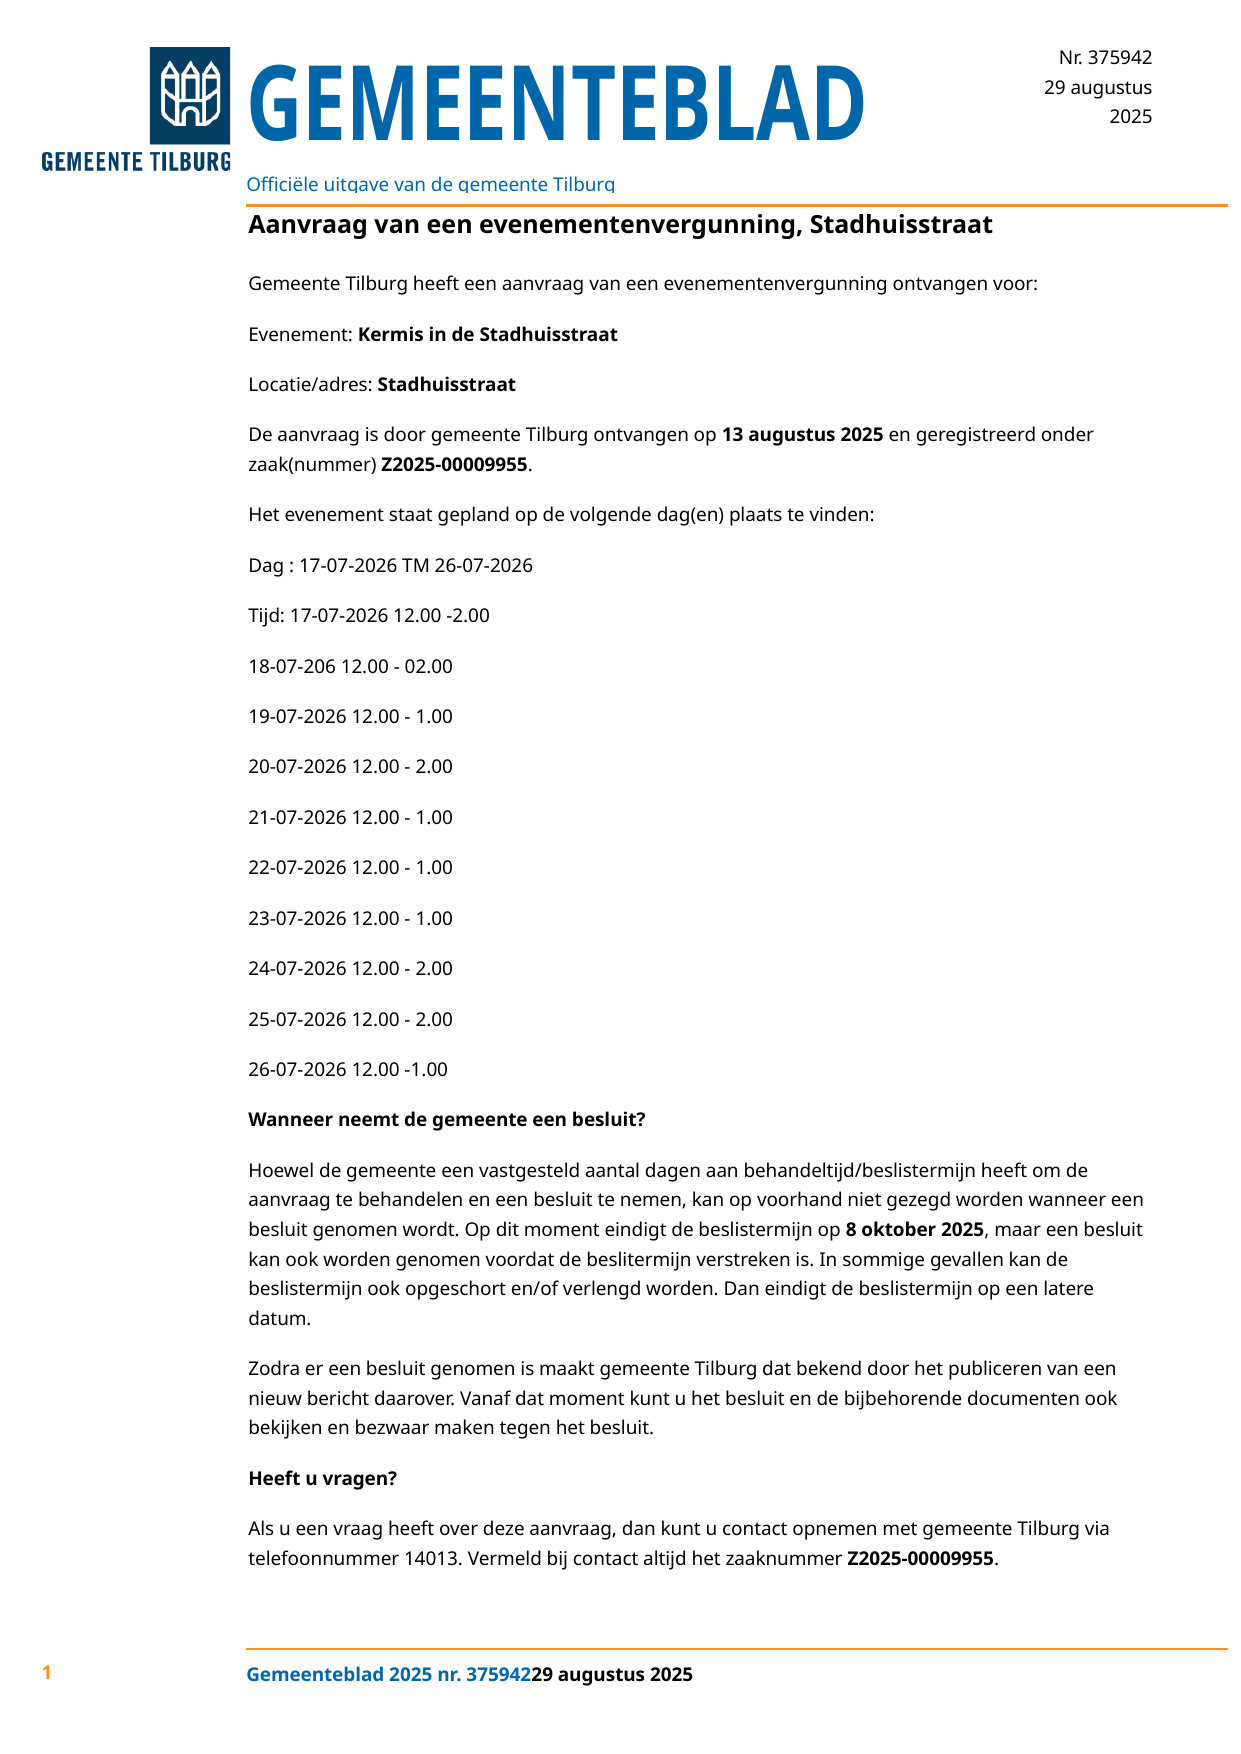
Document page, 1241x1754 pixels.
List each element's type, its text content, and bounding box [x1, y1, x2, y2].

text 24-07-2026 12.00 - 2.00 [248, 955, 1152, 981]
text 19-07-2026 12.00 - 1.00 [248, 703, 1152, 729]
text Locatie/adres: Stadhuisstraat [248, 371, 1152, 397]
text 21-07-2026 12.00 - 1.00 [248, 804, 1152, 830]
text Dag : 17-07-2026 TM 26-07-2026 [248, 552, 1152, 578]
text Heeft u vragen? [248, 1465, 1152, 1491]
text 25-07-2026 12.00 - 2.00 [248, 1006, 1152, 1031]
text Het evenement staat gepland op de volgende dag(en) plaats te vinden: [248, 502, 1152, 527]
text Wanneer neemt de gemeente een besluit? [248, 1107, 1152, 1132]
text 18-07-206 12.00 - 02.00 [248, 653, 1152, 678]
text Tijd: 17-07-2026 12.00 -2.00 [248, 602, 1152, 628]
text 20-07-2026 12.00 - 2.00 [248, 754, 1152, 779]
text 23-07-2026 12.00 - 1.00 [248, 905, 1152, 931]
picture [41, 47, 231, 172]
text De aanvraag is door gemeente Tilburg ontvangen op 13 augustus 2025 en geregistreerd onder zaak(nummer) Z2025-00009955. [248, 422, 1152, 477]
text Gemeente Tilburg heeft een aanvraag van een evenementenvergunning ontvangen voor: [248, 270, 1152, 296]
text Hoewel de gemeente een vastgesteld aantal dagen aan behandeltijd/beslistermijn heeft om de aanvraag te behandelen en een besluit te nemen, kan op voorhand niet gezegd worden wanneer een besluit genomen wordt. Op dit moment eindigt de beslistermijn op 8 oktober 2025, maar een besluit kan ook worden genomen voordat de beslitermijn verstreken is. In sommige gevallen kan de beslistermijn ook opgeschort en/of verlengd worden. Dan eindigt de beslistermijn op een latere datum. [248, 1157, 1152, 1331]
text Als u een vraag heeft over deze aanvraag, dan kunt u contact opnemen met gemeente Tilburg via telefoonnummer 14013. Vermeld bij contact altijd het zaaknummer Z2025-00009955. [248, 1515, 1152, 1571]
text 26-07-2026 12.00 -1.00 [248, 1056, 1152, 1082]
text Aanvraag van een evenementenvergunning, Stadhuisstraat [248, 207, 1152, 241]
text Zodra er een besluit genomen is maakt gemeente Tilburg dat bekend door het publiceren van een nieuw bericht daarover. Vanaf dat moment kunt u het besluit en de bijbehorende documenten ook bekijken en bezwaar maken tegen het besluit. [248, 1355, 1152, 1440]
text Evenement: Kermis in de Stadhuisstraat [248, 321, 1152, 346]
text 22-07-2026 12.00 - 1.00 [248, 854, 1152, 880]
